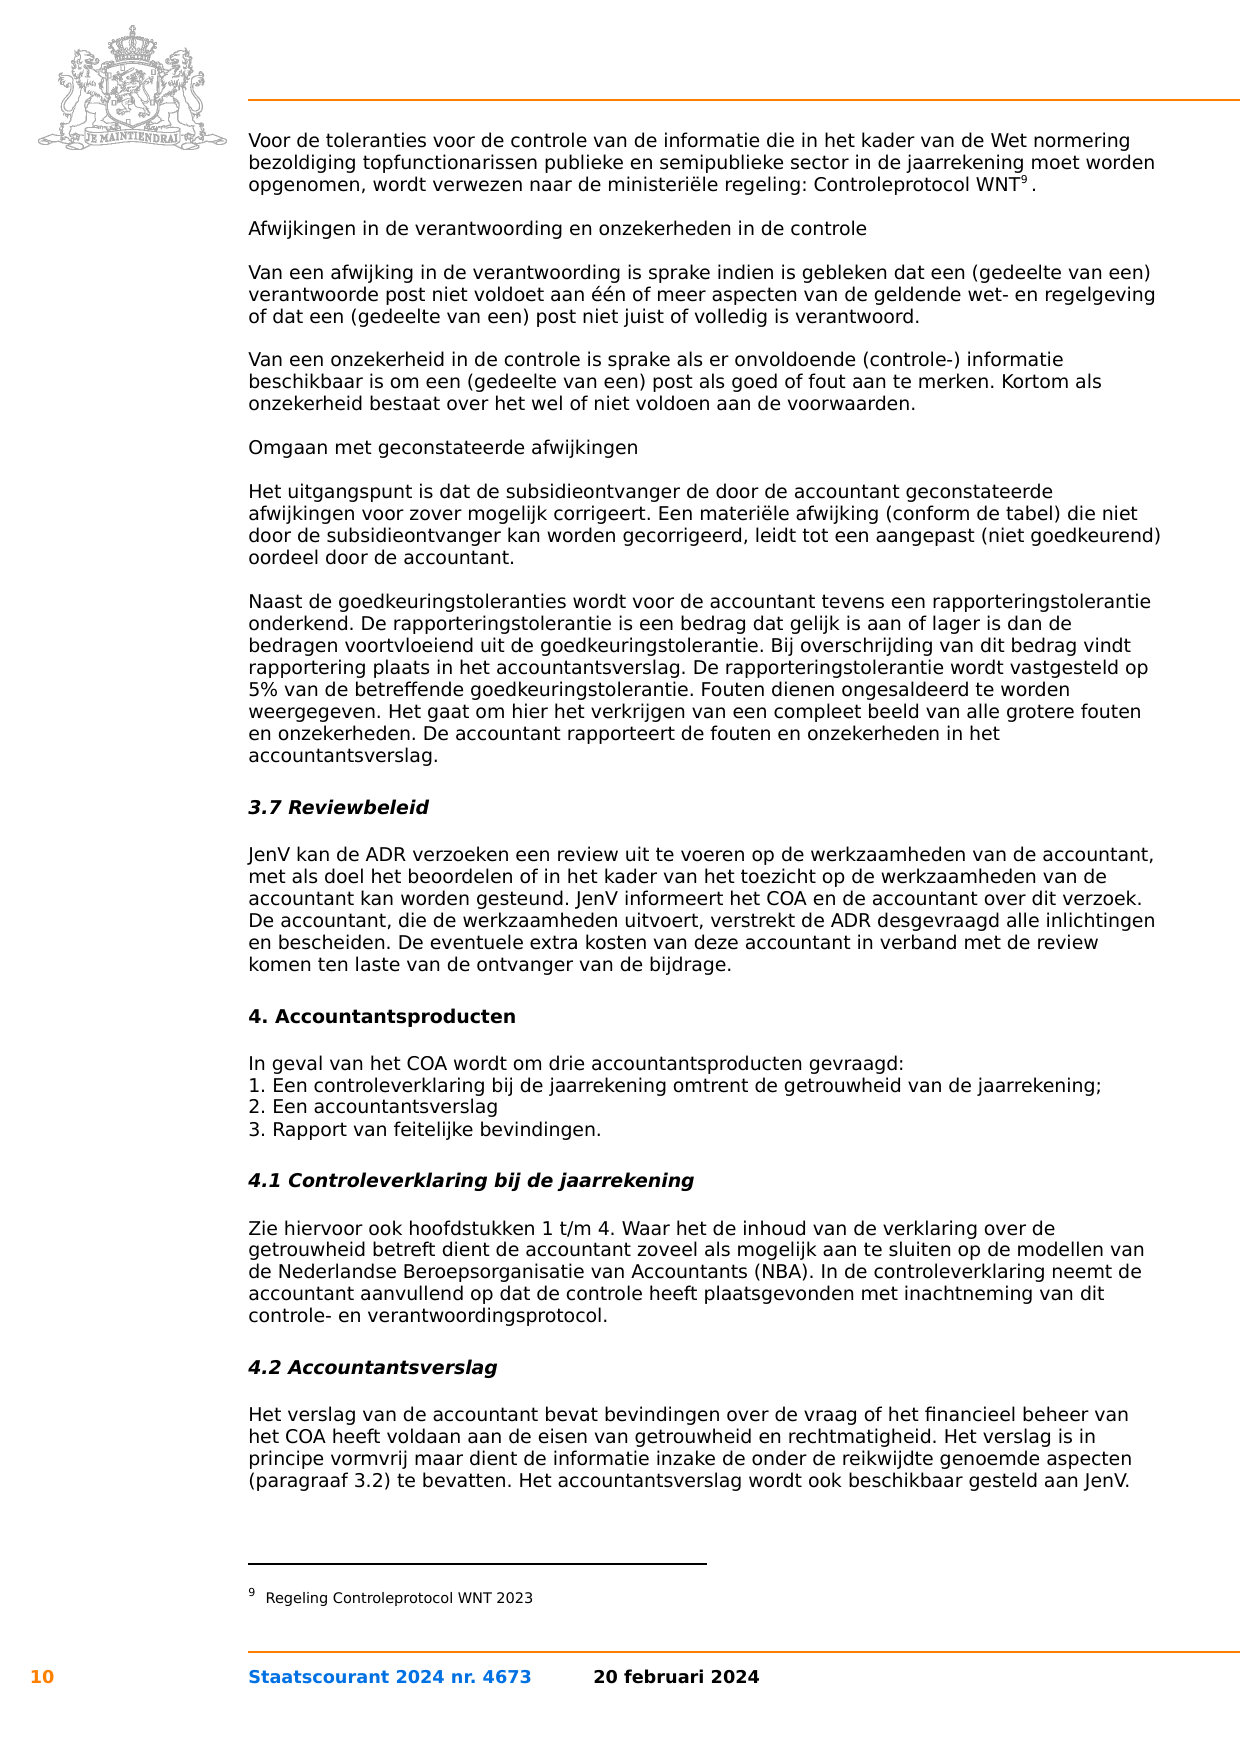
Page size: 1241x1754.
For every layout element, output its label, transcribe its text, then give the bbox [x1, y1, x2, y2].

subtitle 4.1 Controleverklaring bij de jaarrekening [248, 1170, 1163, 1192]
text 1. Een controleverklaring bij de jaarrekening omtrent de getrouwheid van de jaarrekening; [248, 1074, 1163, 1096]
text Het verslag van de accountant bevat bevindingen over de vraag of het financieel beheer van het COA heeft voldaan aan de eisen van getrouwheid en rechtmatigheid. Het verslag is in principe vormvrij maar dient de informatie inzake de onder de reikwijdte genoemde aspecten (paragraaf 3.2) te bevatten. Het accountantsverslag wordt ook beschikbaar gesteld aan JenV. [248, 1404, 1163, 1492]
text 3. Rapport van feitelijke bevindingen. [248, 1118, 1163, 1140]
text Voor de toleranties voor de controle van de informatie die in het kader van de Wet normering bezoldiging topfunctionarissen publieke en semipublieke sector in de jaarrekening moet worden opgenomen, wordt verwezen naar de ministeriële regeling: Controleprotocol WNT. [248, 130, 1163, 196]
subtitle Afwijkingen in de verantwoording en onzekerheden in de controle [248, 218, 1163, 240]
text Het uitgangspunt is dat de subsidieontvanger de door de accountant geconstateerde afwijkingen voor zover mogelijk corrigeert. Een materiële afwijking (conform de tabel) die niet door de subsidieontvanger kan worden gecorrigeerd, leidt tot een aangepast (niet goedkeurend) oordeel door de accountant. [248, 481, 1163, 569]
subtitle 3.7 Reviewbeleid [248, 797, 1163, 819]
text JenV kan de ADR verzoeken een review uit te voeren op de werkzaamheden van de accountant, met als doel het beoordelen of in het kader van het toezicht op de werkzaamheden van de accountant kan worden gesteund. JenV informeert het COA en de accountant over dit verzoek. De accountant, die de werkzaamheden uitvoert, verstrekt de ADR desgevraagd alle inlichtingen en bescheiden. De eventuele extra kosten van deze accountant in verband met de review komen ten laste van de ontvanger van de bijdrage. [248, 844, 1163, 976]
picture [38, 25, 227, 150]
text Naast de goedkeuringstoleranties wordt voor de accountant tevens een rapporteringstolerantie onderkend. De rapporteringstolerantie is een bedrag dat gelijk is aan of lager is dan de bedragen voortvloeiend uit de goedkeuringstolerantie. Bij overschrijding van dit bedrag vindt rapportering plaats in het accountantsverslag. De rapporteringstolerantie wordt vastgesteld op 5% van de betreffende goedkeuringstolerantie. Fouten dienen ongesaldeerd te worden weergegeven. Het gaat om hier het verkrijgen van een compleet beeld van alle grotere fouten en onzekerheden. De accountant rapporteert de fouten en onzekerheden in het accountantsverslag. [248, 591, 1163, 767]
text Van een onzekerheid in de controle is sprake als er onvoldoende (controle-) informatie beschikbaar is om een (gedeelte van een) post als goed of fout aan te merken. Kortom als onzekerheid bestaat over het wel of niet voldoen aan de voorwaarden. [248, 349, 1163, 415]
subtitle 4.2 Accountantsverslag [248, 1357, 1163, 1379]
subtitle 4. Accountantsproducten [248, 1006, 1163, 1027]
text Zie hiervoor ook hoofdstukken 1 t/m 4. Waar het de inhoud van de verklaring over de getrouwheid betreft dient de accountant zoveel als mogelijk aan te sluiten op de modellen van de Nederlandse Beroepsorganisatie van Accountants (NBA). In de controleverklaring neemt de accountant aanvullend op dat de controle heeft plaatsgevonden met inachtneming van dit controle- en verantwoordingsprotocol. [248, 1217, 1163, 1327]
text In geval van het COA wordt om drie accountantsproducten gevraagd: [248, 1052, 1163, 1074]
text 2. Een accountantsverslag [248, 1096, 1163, 1118]
text Van een afwijking in de verantwoording is sprake indien is gebleken dat een (gedeelte van een) verantwoorde post niet voldoet aan één of meer aspecten van de geldende wet- en regelgeving of dat een (gedeelte van een) post niet juist of volledig is verantwoord. [248, 262, 1163, 327]
subtitle Omgaan met geconstateerde afwijkingen [248, 437, 1163, 459]
text Regeling Controleprotocol WNT 2023 [248, 1586, 1163, 1608]
